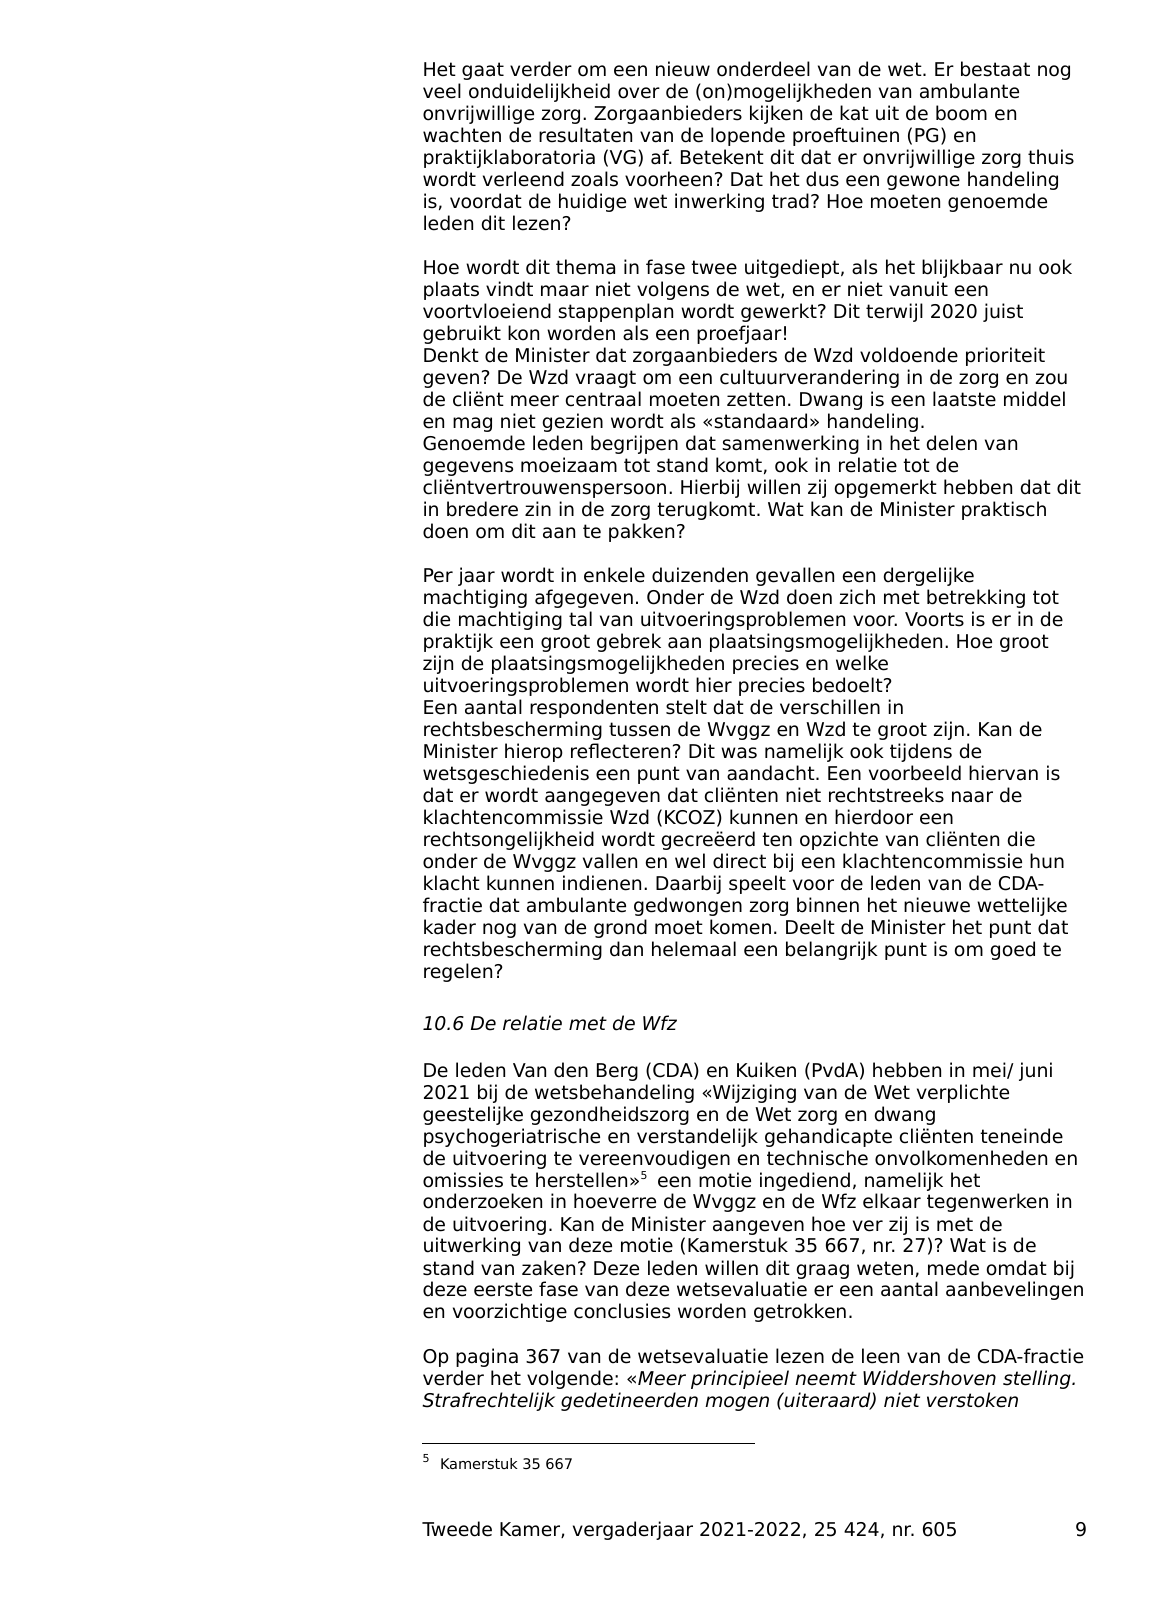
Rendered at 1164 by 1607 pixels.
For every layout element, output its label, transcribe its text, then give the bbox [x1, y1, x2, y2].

text Per jaar wordt in enkele duizenden gevallen een dergelijke machtiging afgegeven. Onder de Wzd doen zich met betrekking tot die machtiging tal van uitvoeringsproblemen voor. Voorts is er in de praktijk een groot gebrek aan plaatsingsmogelijkheden. Hoe groot zijn de plaatsingsmogelijkheden precies en welke uitvoeringsproblemen wordt hier precies bedoelt? [422, 565, 1087, 697]
subtitle 10.6 De relatie met de Wfz [422, 1013, 1087, 1034]
text Hoe wordt dit thema in fase twee uitgediept, als het blijkbaar nu ook plaats vindt maar niet volgens de wet, en er niet vanuit een voortvloeiend stappenplan wordt gewerkt? Dit terwijl 2020 juist gebruikt kon worden als een proefjaar! [422, 257, 1087, 345]
text Op pagina 367 van de wetsevaluatie lezen de leen van de CDA-fractie verder het volgende: «Meer principieel neemt Widdershoven stelling. Strafrechtelijk gedetineerden mogen (uiteraard) niet verstoken [422, 1346, 1087, 1411]
text Een aantal respondenten stelt dat de verschillen in rechtsbescherming tussen de Wvggz en Wzd te groot zijn. Kan de Minister hierop reflecteren? Dit was namelijk ook tijdens de wetsgeschiedenis een punt van aandacht. Een voorbeeld hiervan is dat er wordt aangegeven dat cliënten niet rechtstreeks naar de klachtencommissie Wzd (KCOZ) kunnen en hierdoor een rechtsongelijkheid wordt gecreëerd ten opzichte van cliënten die onder de Wvggz vallen en wel direct bij een klachtencommissie hun klacht kunnen indienen. Daarbij speelt voor de leden van de CDA-fractie dat ambulante gedwongen zorg binnen het nieuwe wettelijke kader nog van de grond moet komen. Deelt de Minister het punt dat rechtsbescherming dan helemaal een belangrijk punt is om goed te regelen? [422, 697, 1087, 983]
text Het gaat verder om een nieuw onderdeel van de wet. Er bestaat nog veel onduidelijkheid over de (on)mogelijkheden van ambulante onvrijwillige zorg. Zorgaanbieders kijken de kat uit de boom en wachten de resultaten van de lopende proeftuinen (PG) en praktijklaboratoria (VG) af. Betekent dit dat er onvrijwillige zorg thuis wordt verleend zoals voorheen? Dat het dus een gewone handeling is, voordat de huidige wet inwerking trad? Hoe moeten genoemde leden dit lezen? [422, 59, 1087, 235]
text De leden Van den Berg (CDA) en Kuiken (PvdA) hebben in mei/ juni 2021 bij de wetsbehandeling «Wijziging van de Wet verplichte geestelijke gezondheidszorg en de Wet zorg en dwang psychogeriatrische en verstandelijk gehandicapte cliënten teneinde de uitvoering te vereenvoudigen en technische onvolkomenheden en omissies te herstellen» een motie ingediend, namelijk het onderzoeken in hoeverre de Wvggz en de Wfz elkaar tegenwerken in de uitvoering. Kan de Minister aangeven hoe ver zij is met de uitwerking van deze motie (Kamerstuk 35 667, nr. 27)? Wat is de stand van zaken? Deze leden willen dit graag weten, mede omdat bij deze eerste fase van deze wetsevaluatie er een aantal aanbevelingen en voorzichtige conclusies worden getrokken. [422, 1059, 1087, 1323]
text Denkt de Minister dat zorgaanbieders de Wzd voldoende prioriteit geven? De Wzd vraagt om een cultuurverandering in de zorg en zou de cliënt meer centraal moeten zetten. Dwang is een laatste middel en mag niet gezien wordt als «standaard» handeling. [422, 345, 1087, 433]
text Genoemde leden begrijpen dat samenwerking in het delen van gegevens moeizaam tot stand komt, ook in relatie tot de cliëntvertrouwenspersoon. Hierbij willen zij opgemerkt hebben dat dit in bredere zin in de zorg terugkomt. Wat kan de Minister praktisch doen om dit aan te pakken? [422, 433, 1087, 543]
text Kamerstuk 35 667 [422, 1452, 1087, 1474]
